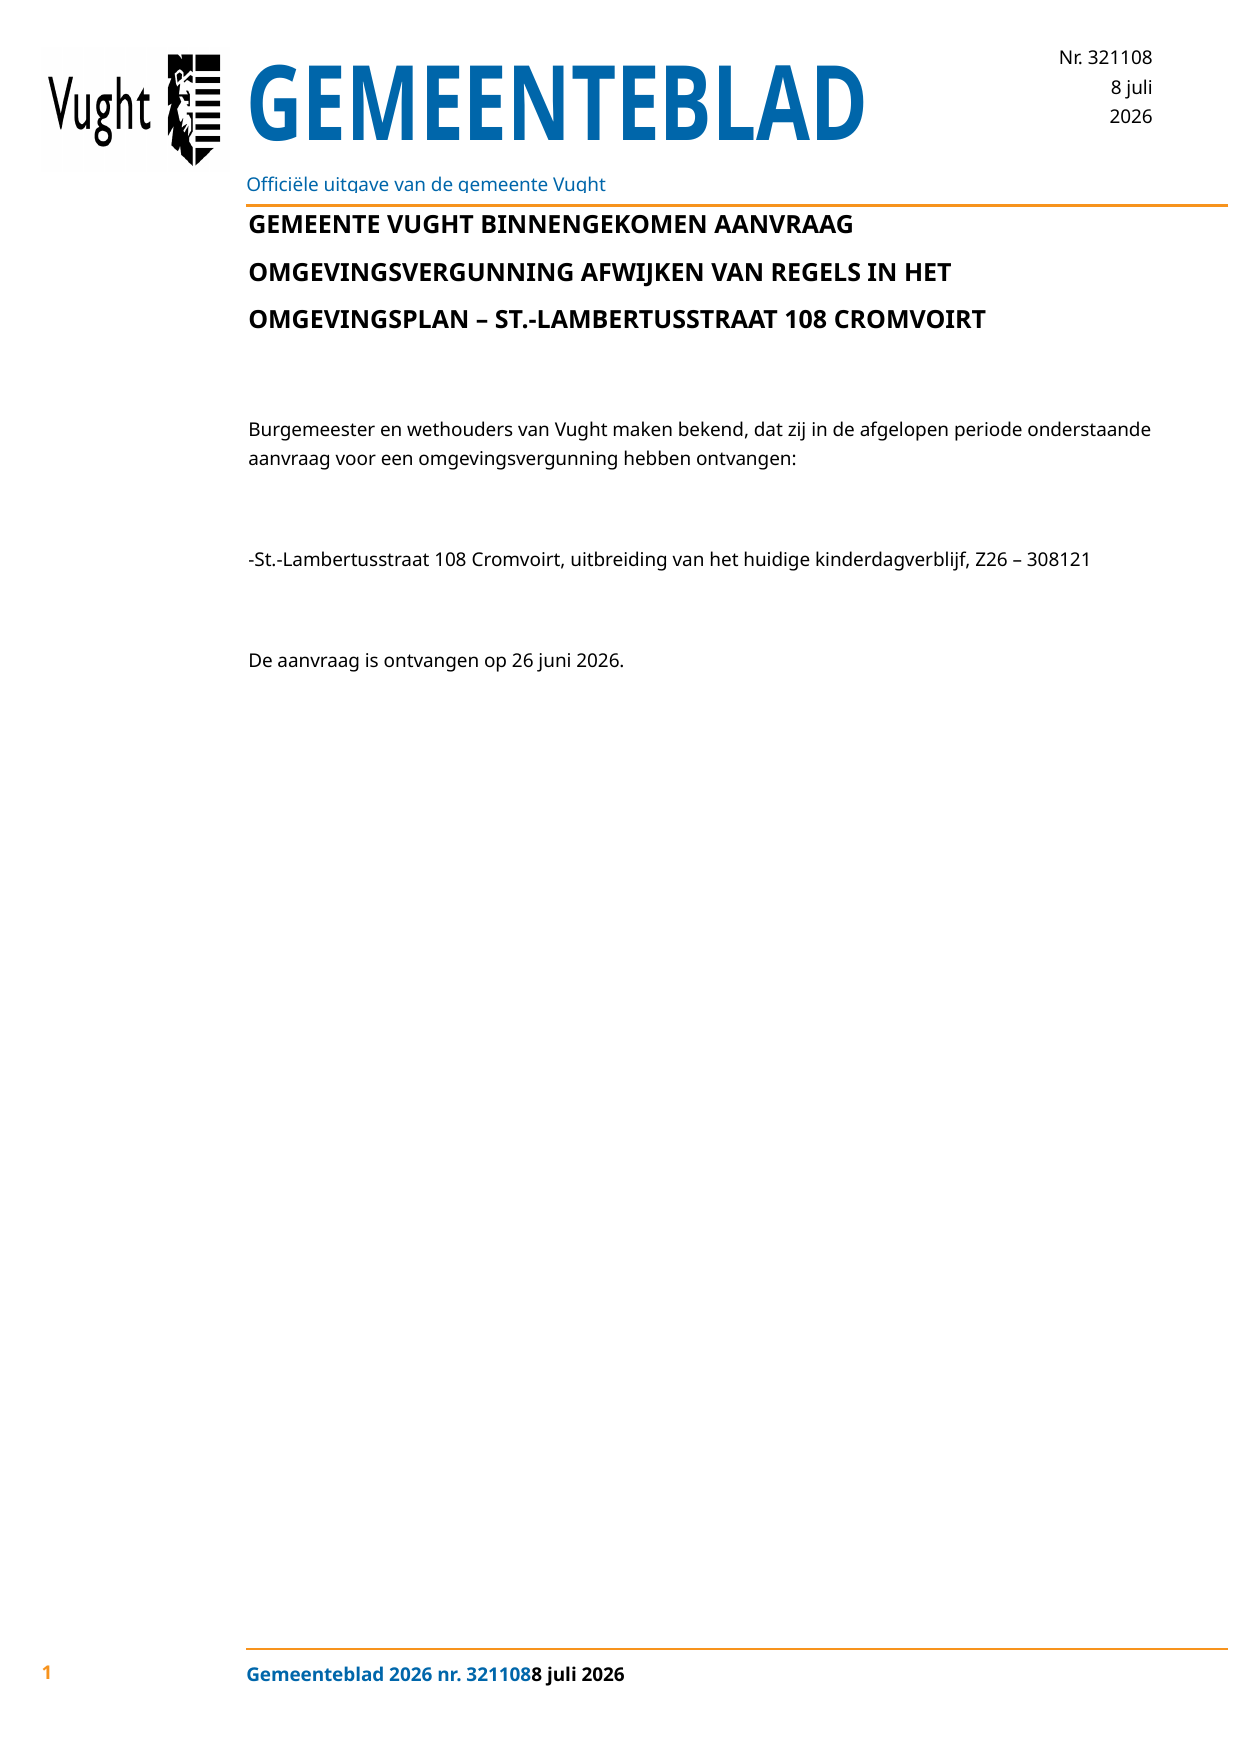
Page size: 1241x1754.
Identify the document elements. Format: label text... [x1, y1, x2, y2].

text De aanvraag is ontvangen op 26 juni 2026. [248, 647, 1152, 673]
picture [41, 47, 231, 172]
text GEMEENTE VUGHT BINNENGEKOMEN AANVRAAG OMGEVINGSVERGUNNING AFWIJKEN VAN REGELS IN HET OMGEVINGSPLAN – ST.-LAMBERTUSSTRAAT 108 CROMVOIRT [248, 207, 1152, 336]
text Burgemeester en wethouders van Vught maken bekend, dat zij in de afgelopen periode onderstaande aanvraag voor een omgevingsvergunning hebben ontvangen: [248, 416, 1152, 471]
text -St.-Lambertusstraat 108 Cromvoirt, uitbreiding van het huidige kinderdagverblijf, Z26 – 308121 [248, 546, 1152, 572]
